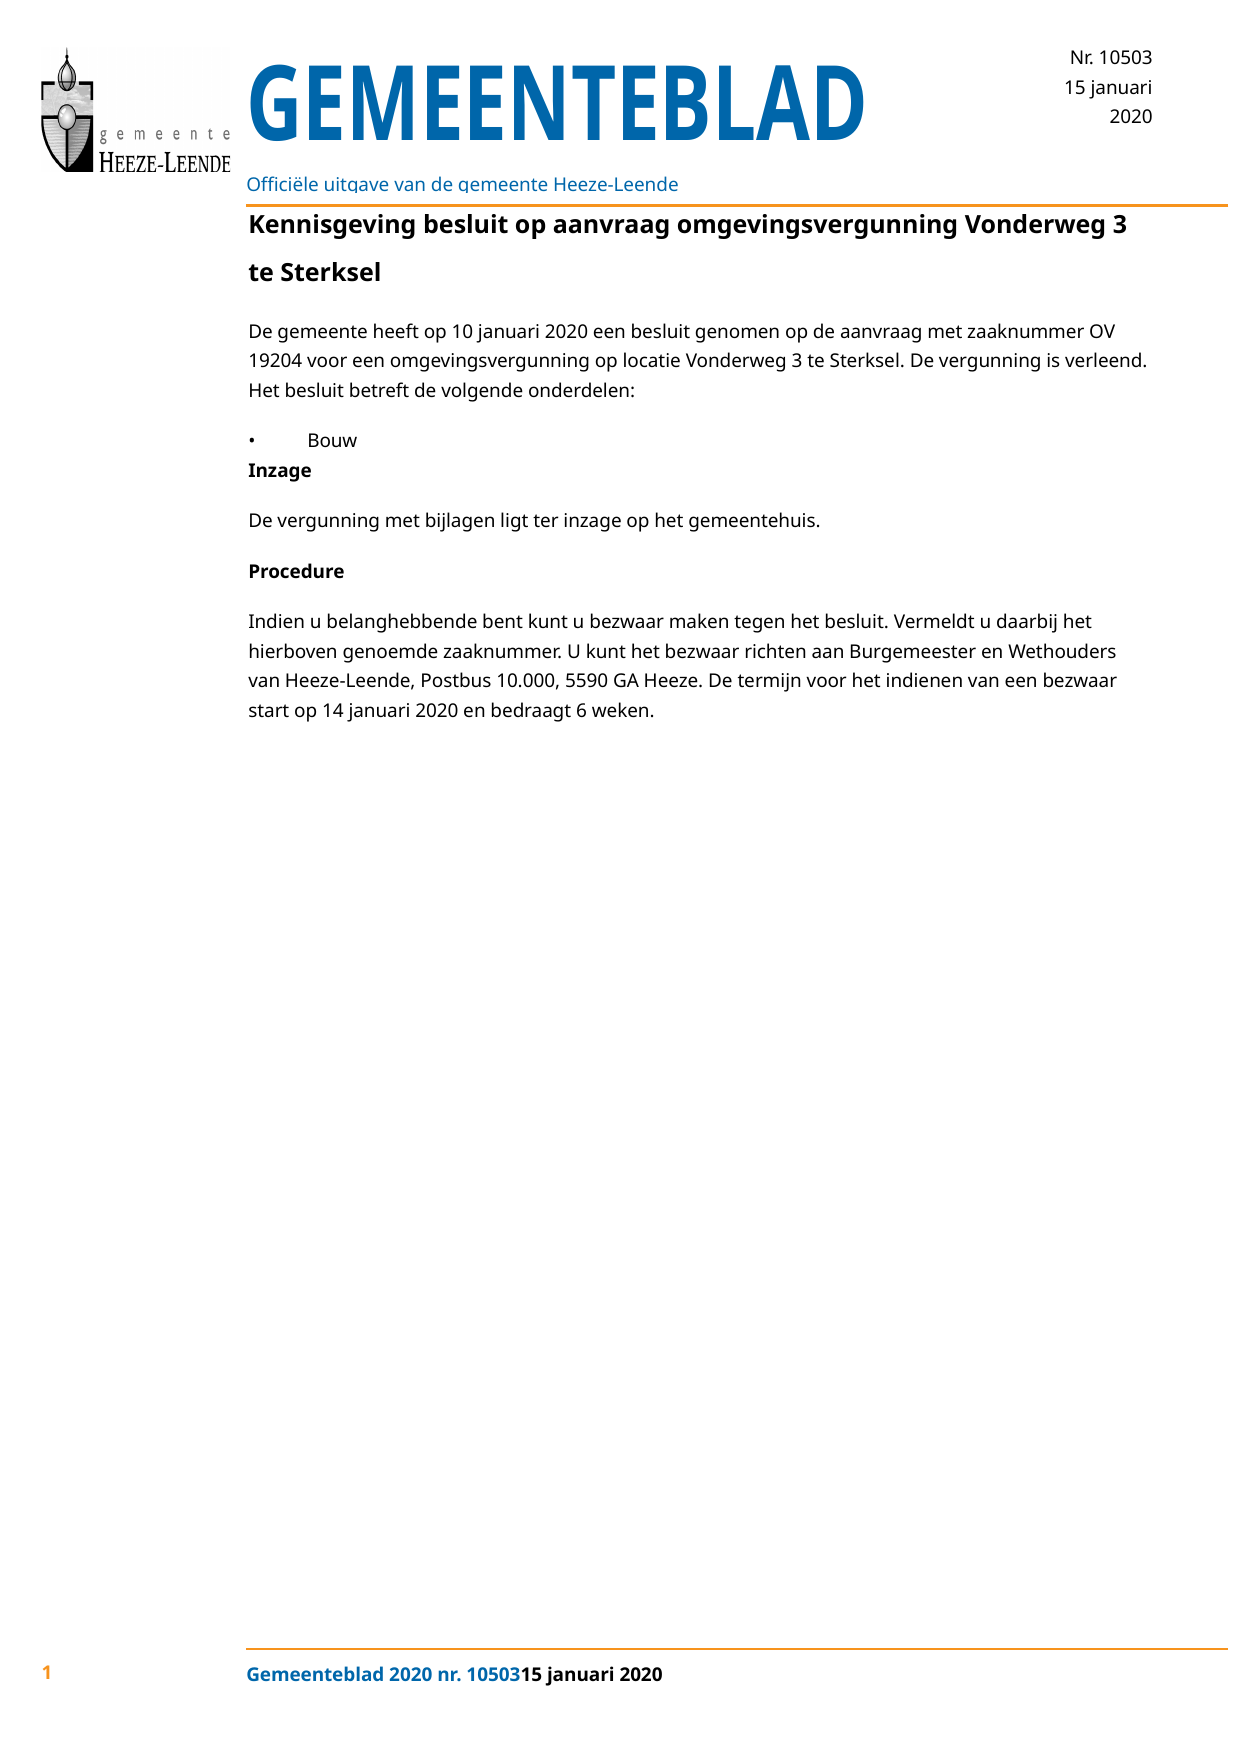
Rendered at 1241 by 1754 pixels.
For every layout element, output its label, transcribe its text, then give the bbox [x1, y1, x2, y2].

picture [41, 47, 231, 172]
text De gemeente heeft op 10 januari 2020 een besluit genomen op de aanvraag met zaaknummer OV 19204 voor een omgevingsvergunning op locatie Vonderweg 3 te Sterksel. De vergunning is verleend. Het besluit betreft de volgende onderdelen: [248, 318, 1152, 403]
text Indien u belanghebbende bent kunt u bezwaar maken tegen het besluit. Vermeldt u daarbij het hierboven genoemde zaaknummer. U kunt het bezwaar richten aan Burgemeester en Wethouders van Heeze-Leende, Postbus 10.000, 5590 GA Heeze. De termijn voor het indienen van een bezwaar start op 14 januari 2020 en bedraagt 6 weken. [248, 608, 1152, 723]
text Inzage [248, 457, 1152, 483]
list Bouw [248, 427, 1152, 453]
text Procedure [248, 558, 1152, 584]
text De vergunning met bijlagen ligt ter inzage op het gemeentehuis. [248, 507, 1152, 533]
text Kennisgeving besluit op aanvraag omgevingsvergunning Vonderweg 3 te Sterksel [248, 207, 1152, 288]
